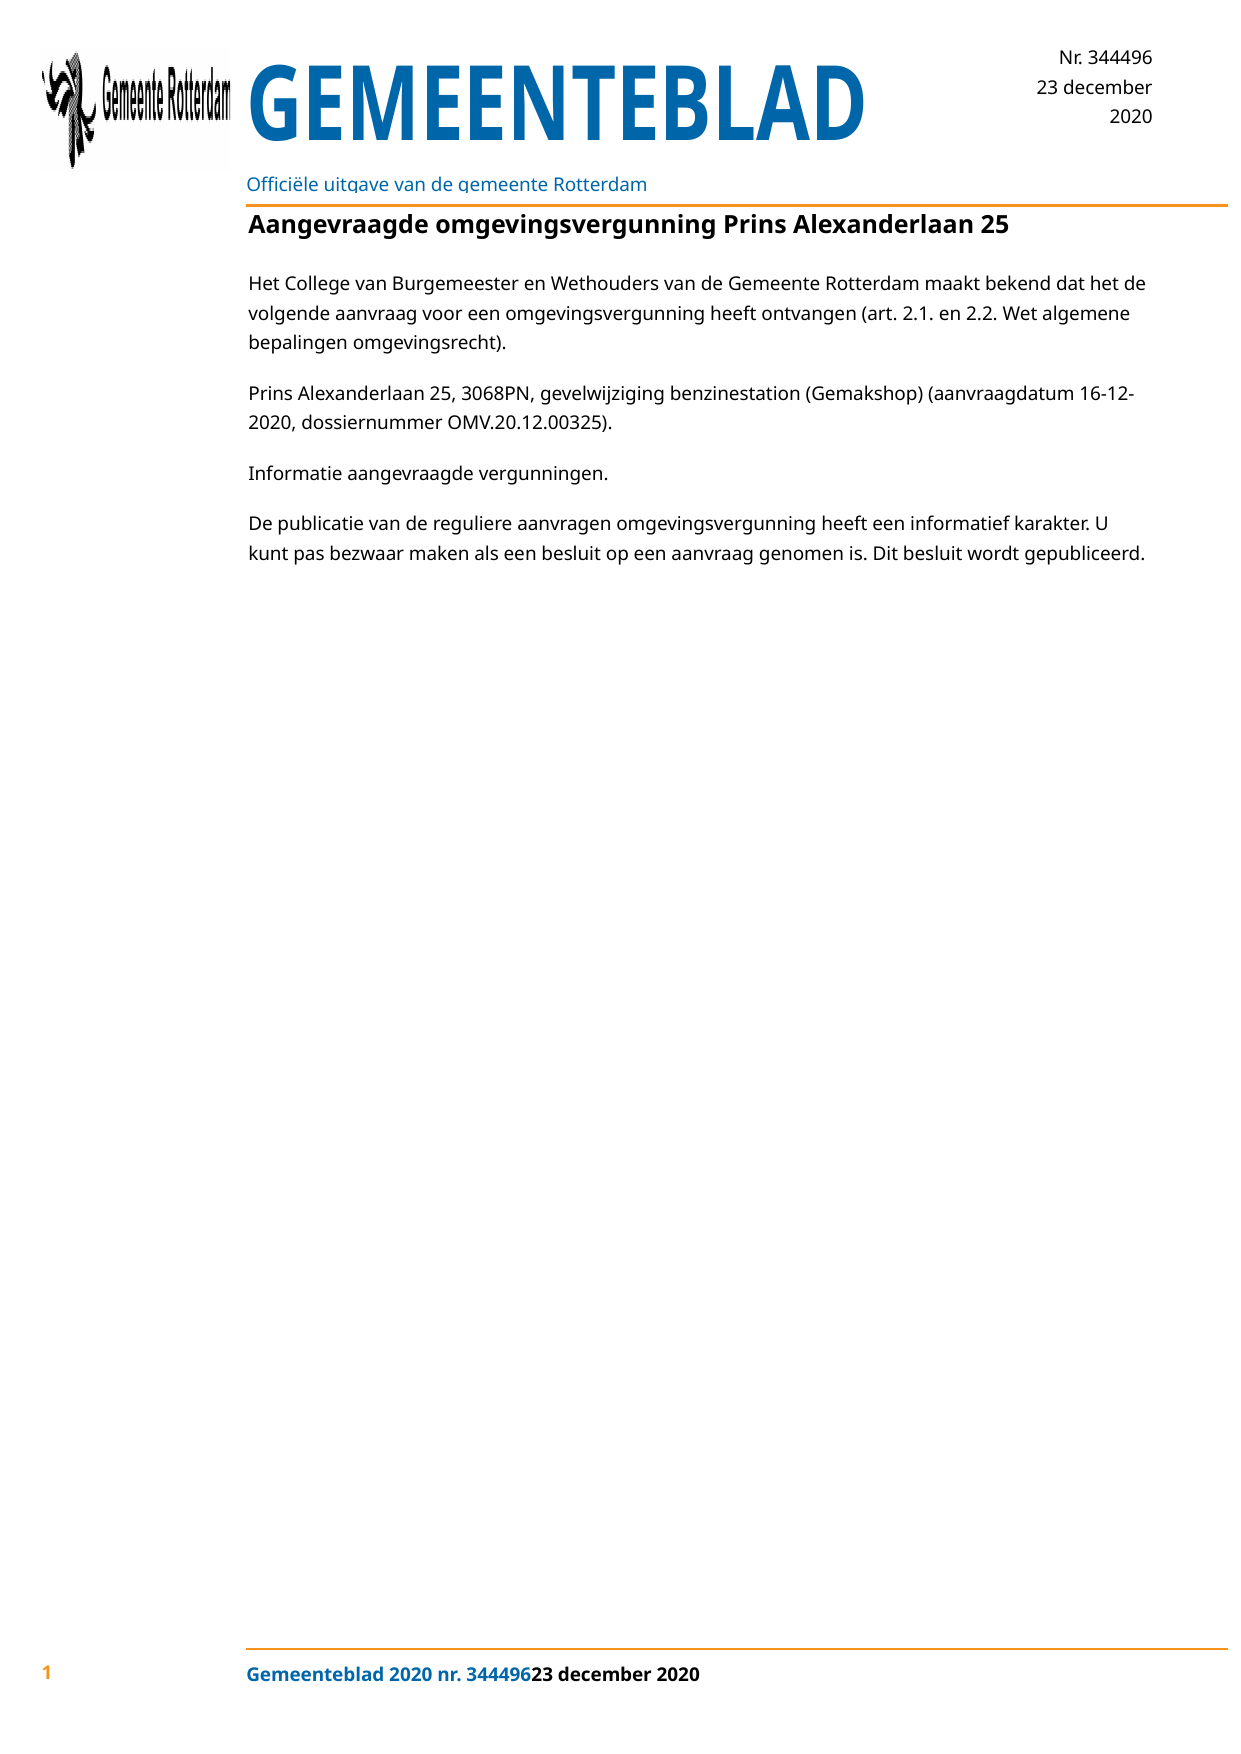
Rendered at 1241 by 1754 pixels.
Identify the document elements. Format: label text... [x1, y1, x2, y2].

picture [41, 47, 231, 172]
text Het College van Burgemeester en Wethouders van de Gemeente Rotterdam maakt bekend dat het de volgende aanvraag voor een omgevingsvergunning heeft ontvangen (art. 2.1. en 2.2. Wet algemene bepalingen omgevingsrecht). [248, 270, 1152, 355]
text Informatie aangevraagde vergunningen. [248, 460, 1152, 486]
text De publicatie van de reguliere aanvragen omgevingsvergunning heeft een informatief karakter. U kunt pas bezwaar maken als een besluit op een aanvraag genomen is. Dit besluit wordt gepubliceerd. [248, 510, 1152, 566]
text Prins Alexanderlaan 25, 3068PN, gevelwijziging benzinestation (Gemakshop) (aanvraagdatum 16-12-2020, dossiernummer OMV.20.12.00325). [248, 380, 1152, 435]
text Aangevraagde omgevingsvergunning Prins Alexanderlaan 25 [248, 207, 1152, 241]
